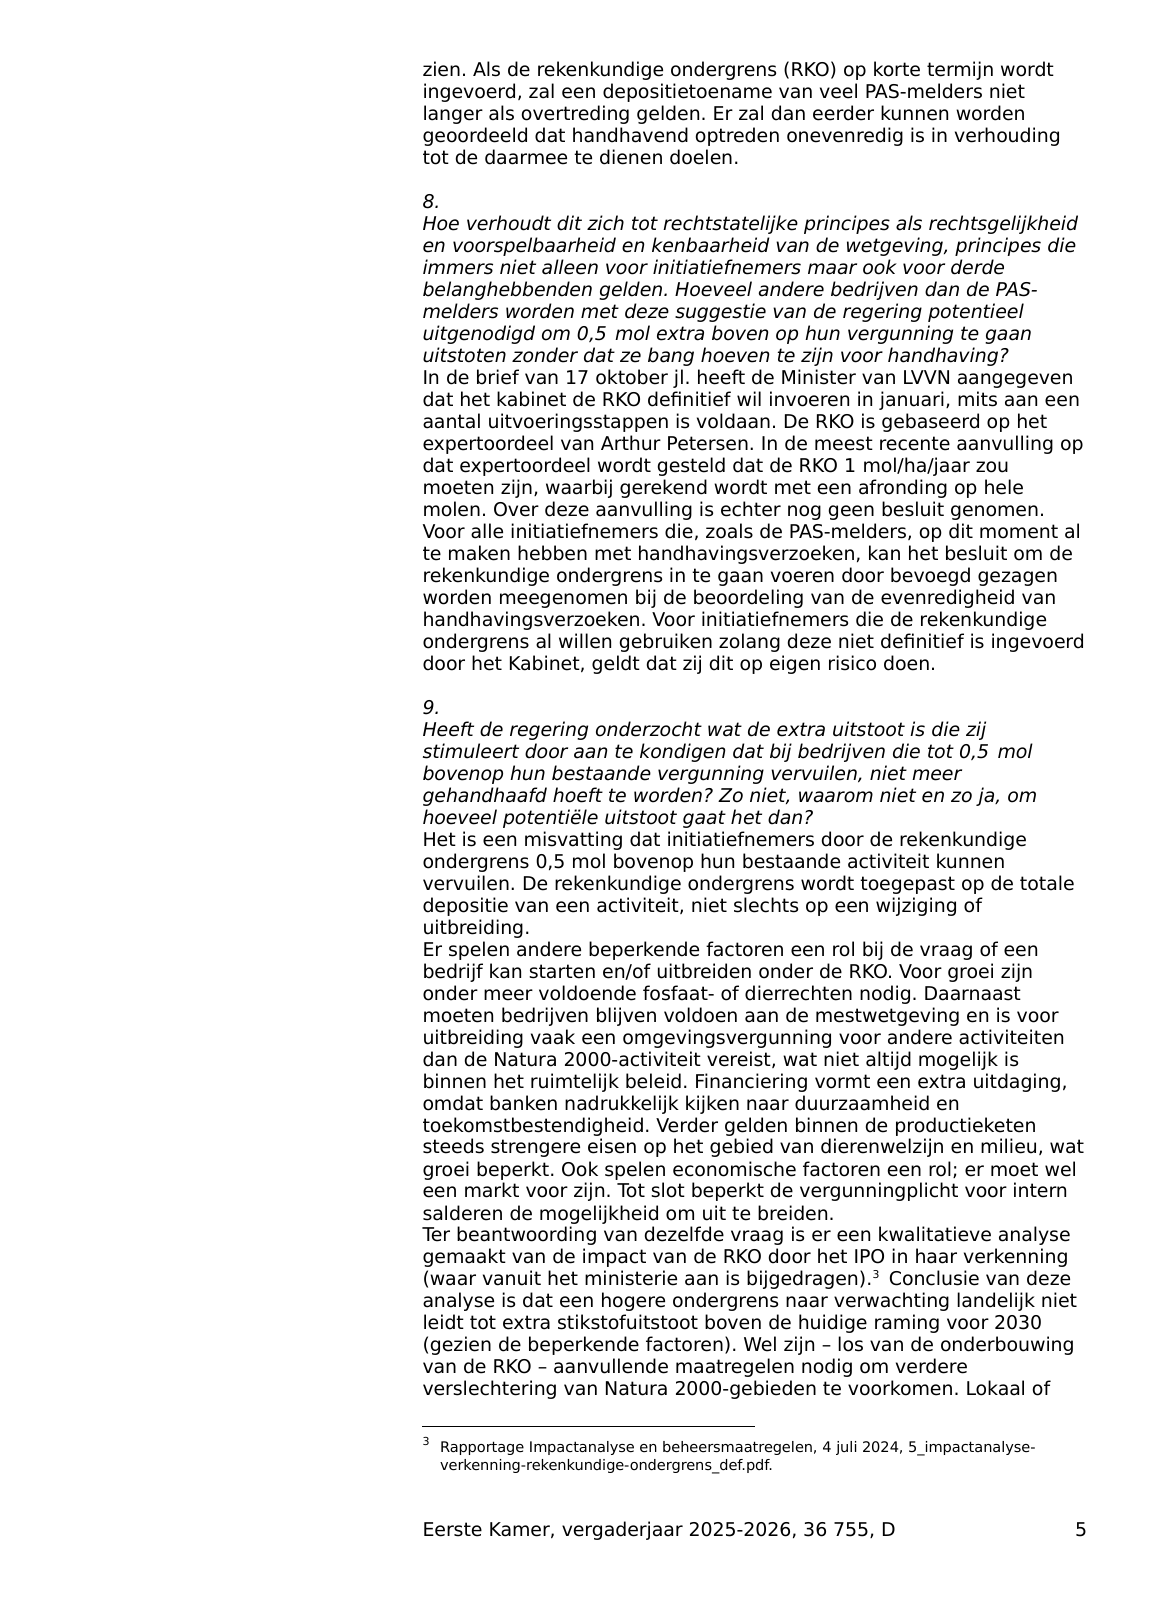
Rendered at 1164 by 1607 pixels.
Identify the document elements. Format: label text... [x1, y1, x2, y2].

text In de brief van 17 oktober jl. heeft de Minister van LVVN aangegeven dat het kabinet de RKO definitief wil invoeren in januari, mits aan een aantal uitvoeringsstappen is voldaan. De RKO is gebaseerd op het expertoordeel van Arthur Petersen. In de meest recente aanvulling op dat expertoordeel wordt gesteld dat de RKO 1 mol/ha/jaar zou moeten zijn, waarbij gerekend wordt met een afronding op hele molen. Over deze aanvulling is echter nog geen besluit genomen. [422, 367, 1087, 521]
text Hoe verhoudt dit zich tot rechtstatelijke principes als rechtsgelijkheid en voorspelbaarheid en kenbaarheid van de wetgeving, principes die immers niet alleen voor initiatiefnemers maar ook voor derde belanghebbenden gelden. Hoeveel andere bedrijven dan de PAS-melders worden met deze suggestie van de regering potentieel uitgenodigd om 0,5 mol extra boven op hun vergunning te gaan uitstoten zonder dat ze bang hoeven te zijn voor handhaving? [422, 213, 1087, 367]
text Het is een misvatting dat initiatiefnemers door de rekenkundige ondergrens 0,5 mol bovenop hun bestaande activiteit kunnen vervuilen. De rekenkundige ondergrens wordt toegepast op de totale depositie van een activiteit, niet slechts op een wijziging of uitbreiding. [422, 829, 1087, 939]
text Voor alle initiatiefnemers die, zoals de PAS-melders, op dit moment al te maken hebben met handhavingsverzoeken, kan het besluit om de rekenkundige ondergrens in te gaan voeren door bevoegd gezagen worden meegenomen bij de beoordeling van de evenredigheid van handhavingsverzoeken. Voor initiatiefnemers die de rekenkundige ondergrens al willen gebruiken zolang deze niet definitief is ingevoerd door het Kabinet, geldt dat zij dit op eigen risico doen. [422, 521, 1087, 675]
text 8. [422, 191, 1087, 213]
text Er spelen andere beperkende factoren een rol bij de vraag of een bedrijf kan starten en/of uitbreiden onder de RKO. Voor groei zijn onder meer voldoende fosfaat- of dierrechten nodig. Daarnaast moeten bedrijven blijven voldoen aan de mestwetgeving en is voor uitbreiding vaak een omgevingsvergunning voor andere activiteiten dan de Natura 2000-activiteit vereist, wat niet altijd mogelijk is binnen het ruimtelijk beleid. Financiering vormt een extra uitdaging, omdat banken nadrukkelijk kijken naar duurzaamheid en toekomstbestendigheid. Verder gelden binnen de productieketen steeds strengere eisen op het gebied van dierenwelzijn en milieu, wat groei beperkt. Ook spelen economische factoren een rol; er moet wel een markt voor zijn. Tot slot beperkt de vergunningplicht voor intern salderen de mogelijkheid om uit te breiden. [422, 939, 1087, 1224]
text Rapportage Impactanalyse en beheersmaatregelen, 4 juli 2024, 5_impactanalyse-verkenning-rekenkundige-ondergrens_def.pdf. [422, 1435, 1087, 1474]
text zien. Als de rekenkundige ondergrens (RKO) op korte termijn wordt ingevoerd, zal een depositietoename van veel PAS-melders niet langer als overtreding gelden. Er zal dan eerder kunnen worden geoordeeld dat handhavend optreden onevenredig is in verhouding tot de daarmee te dienen doelen. [422, 59, 1087, 169]
text Heeft de regering onderzocht wat de extra uitstoot is die zij stimuleert door aan te kondigen dat bij bedrijven die tot 0,5 mol bovenop hun bestaande vergunning vervuilen, niet meer gehandhaafd hoeft te worden? Zo niet, waarom niet en zo ja, om hoeveel potentiële uitstoot gaat het dan? [422, 719, 1087, 829]
text 9. [422, 697, 1087, 719]
text Ter beantwoording van dezelfde vraag is er een kwalitatieve analyse gemaakt van de impact van de RKO door het IPO in haar verkenning (waar vanuit het ministerie aan is bijgedragen). Conclusie van deze analyse is dat een hogere ondergrens naar verwachting landelijk niet leidt tot extra stikstofuitstoot boven de huidige raming voor 2030 (gezien de beperkende factoren). Wel zijn – los van de onderbouwing van de RKO – aanvullende maatregelen nodig om verdere verslechtering van Natura 2000-gebieden te voorkomen. Lokaal of [422, 1224, 1087, 1400]
